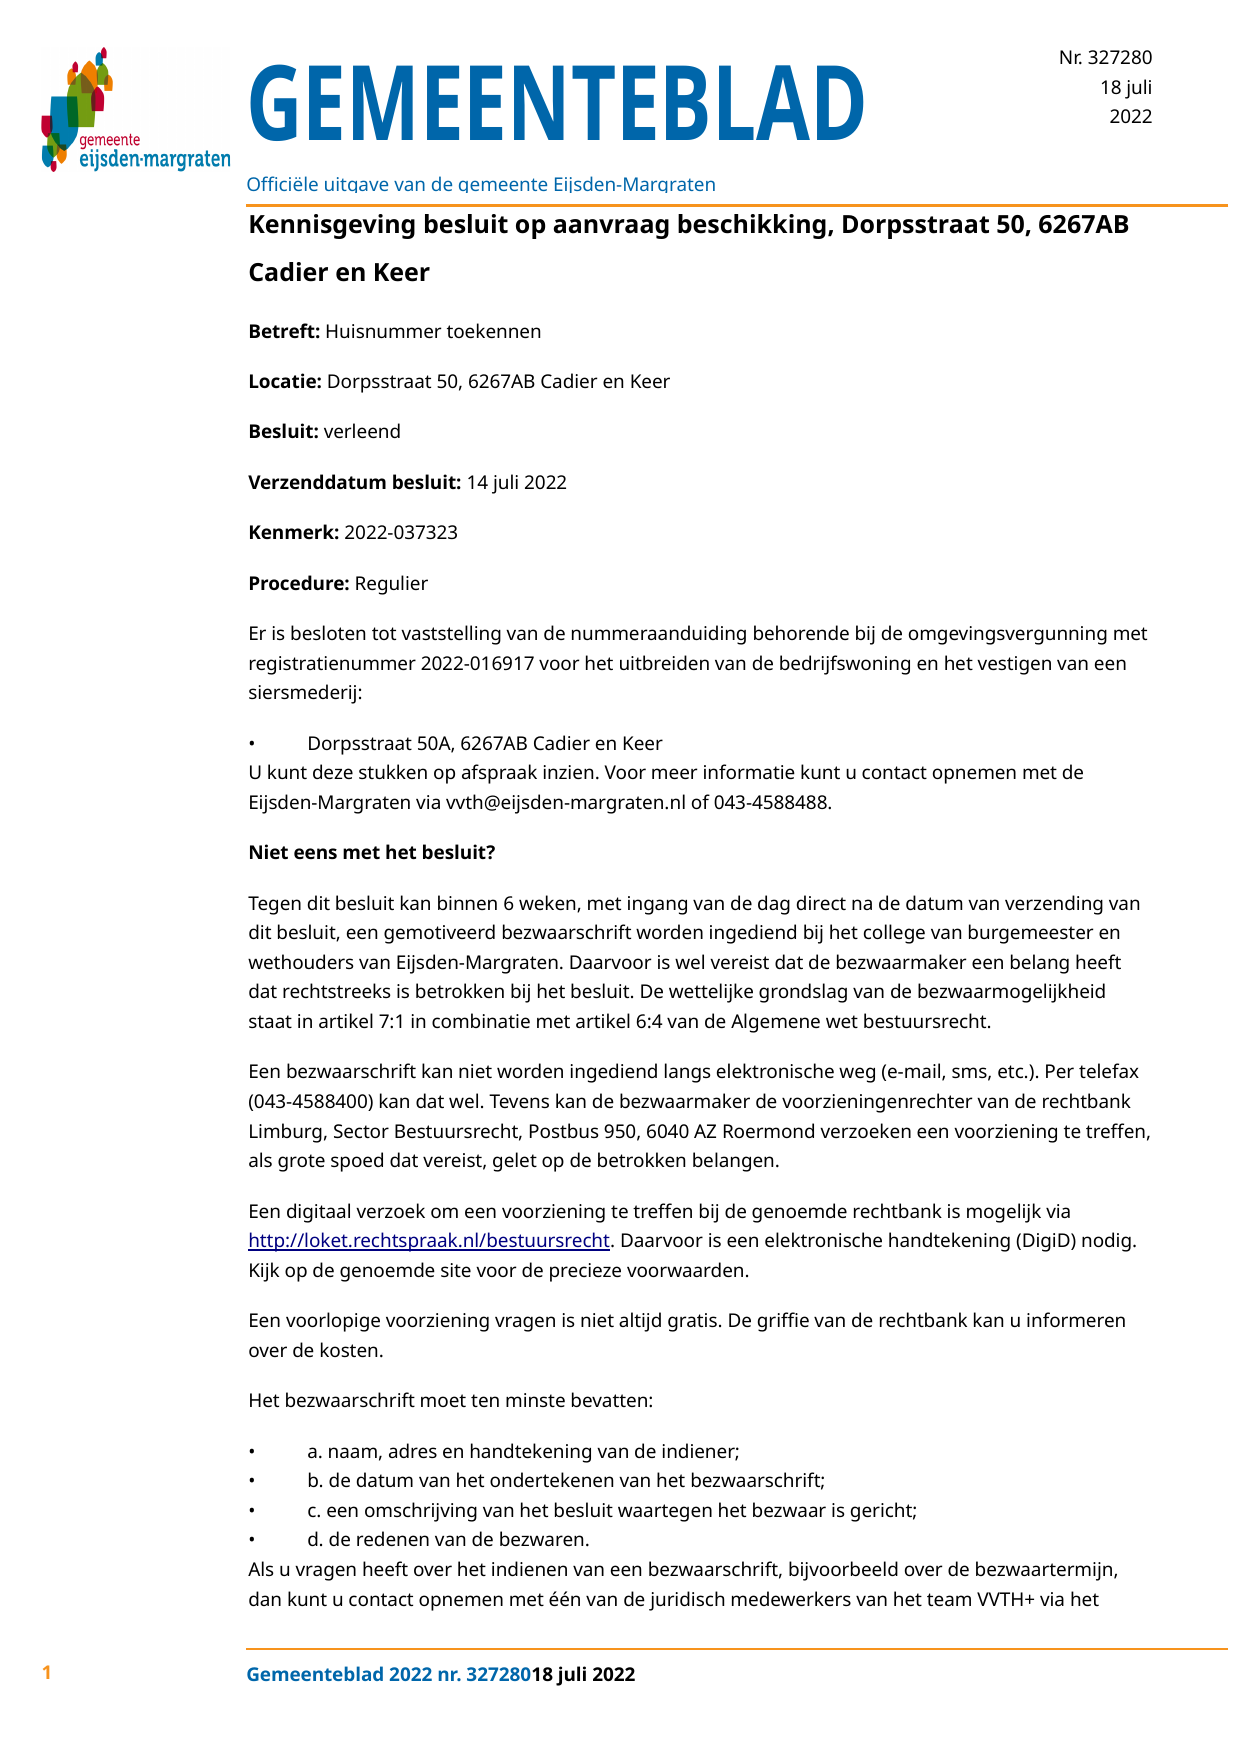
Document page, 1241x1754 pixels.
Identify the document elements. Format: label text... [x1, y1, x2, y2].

text Er is besloten tot vaststelling van de nummeraanduiding behorende bij de omgevingsvergunning met registratienummer 2022-016917 voor het uitbreiden van de bedrijfswoning en het vestigen van een siersmederij: [248, 620, 1152, 705]
text Kennisgeving besluit op aanvraag beschikking, Dorpsstraat 50, 6267AB Cadier en Keer [248, 207, 1152, 288]
text Verzenddatum besluit: 14 juli 2022 [248, 469, 1152, 495]
text Een digitaal verzoek om een voorziening te treffen bij de genoemde rechtbank is mogelijk via http://loket.rechtspraak.nl/bestuursrecht. Daarvoor is een elektronische handtekening (DigiD) nodig. Kijk op de genoemde site voor de precieze voorwaarden. [248, 1198, 1152, 1283]
text Niet eens met het besluit? [248, 839, 1152, 865]
text Een bezwaarschrift kan niet worden ingediend langs elektronische weg (e-mail, sms, etc.). Per telefax (043-4588400) kan dat wel. Tevens kan de bezwaarmaker de voorzieningenrechter van de rechtbank Limburg, Sector Bestuursrecht, Postbus 950, 6040 AZ Roermond verzoeken een voorziening te treffen, als grote spoed dat vereist, gelet op de betrokken belangen. [248, 1059, 1152, 1173]
text Het bezwaarschrift moet ten minste bevatten: [248, 1387, 1152, 1413]
text Kenmerk: 2022-037323 [248, 519, 1152, 545]
text Betreft: Huisnummer toekennen [248, 318, 1152, 344]
list b. de datum van het ondertekenen van het bezwaarschrift; [248, 1467, 1152, 1493]
text Een voorlopige voorziening vragen is niet altijd gratis. De griffie van de rechtbank kan u informeren over de kosten. [248, 1307, 1152, 1363]
text U kunt deze stukken op afspraak inzien. Voor meer informatie kunt u contact opnemen met de Eijsden-Margraten via vvth@eijsden-margraten.nl of 043-4588488. [248, 759, 1152, 815]
text Locatie: Dorpsstraat 50, 6267AB Cadier en Keer [248, 368, 1152, 394]
picture [41, 47, 231, 172]
list a. naam, adres en handtekening van de indiener; [248, 1438, 1152, 1464]
text Besluit: verleend [248, 419, 1152, 444]
list Dorpsstraat 50A, 6267AB Cadier en Keer [248, 730, 1152, 756]
list c. een omschrijving van het besluit waartegen het bezwaar is gericht; [248, 1497, 1152, 1523]
text Als u vragen heeft over het indienen van een bezwaarschrift, bijvoorbeeld over de bezwaartermijn, dan kunt u contact opnemen met één van de juridisch medewerkers van het team VVTH+ via het [248, 1556, 1152, 1612]
text Procedure: Regulier [248, 570, 1152, 596]
text Tegen dit besluit kan binnen 6 weken, met ingang van de dag direct na de datum van verzending van dit besluit, een gemotiveerd bezwaarschrift worden ingediend bij het college van burgemeester en wethouders van Eijsden-Margraten. Daarvoor is wel vereist dat de bezwaarmaker een belang heeft dat rechtstreeks is betrokken bij het besluit. De wettelijke grondslag van de bezwaarmogelijkheid staat in artikel 7:1 in combinatie met artikel 6:4 van de Algemene wet bestuursrecht. [248, 890, 1152, 1034]
list d. de redenen van de bezwaren. [248, 1527, 1152, 1552]
